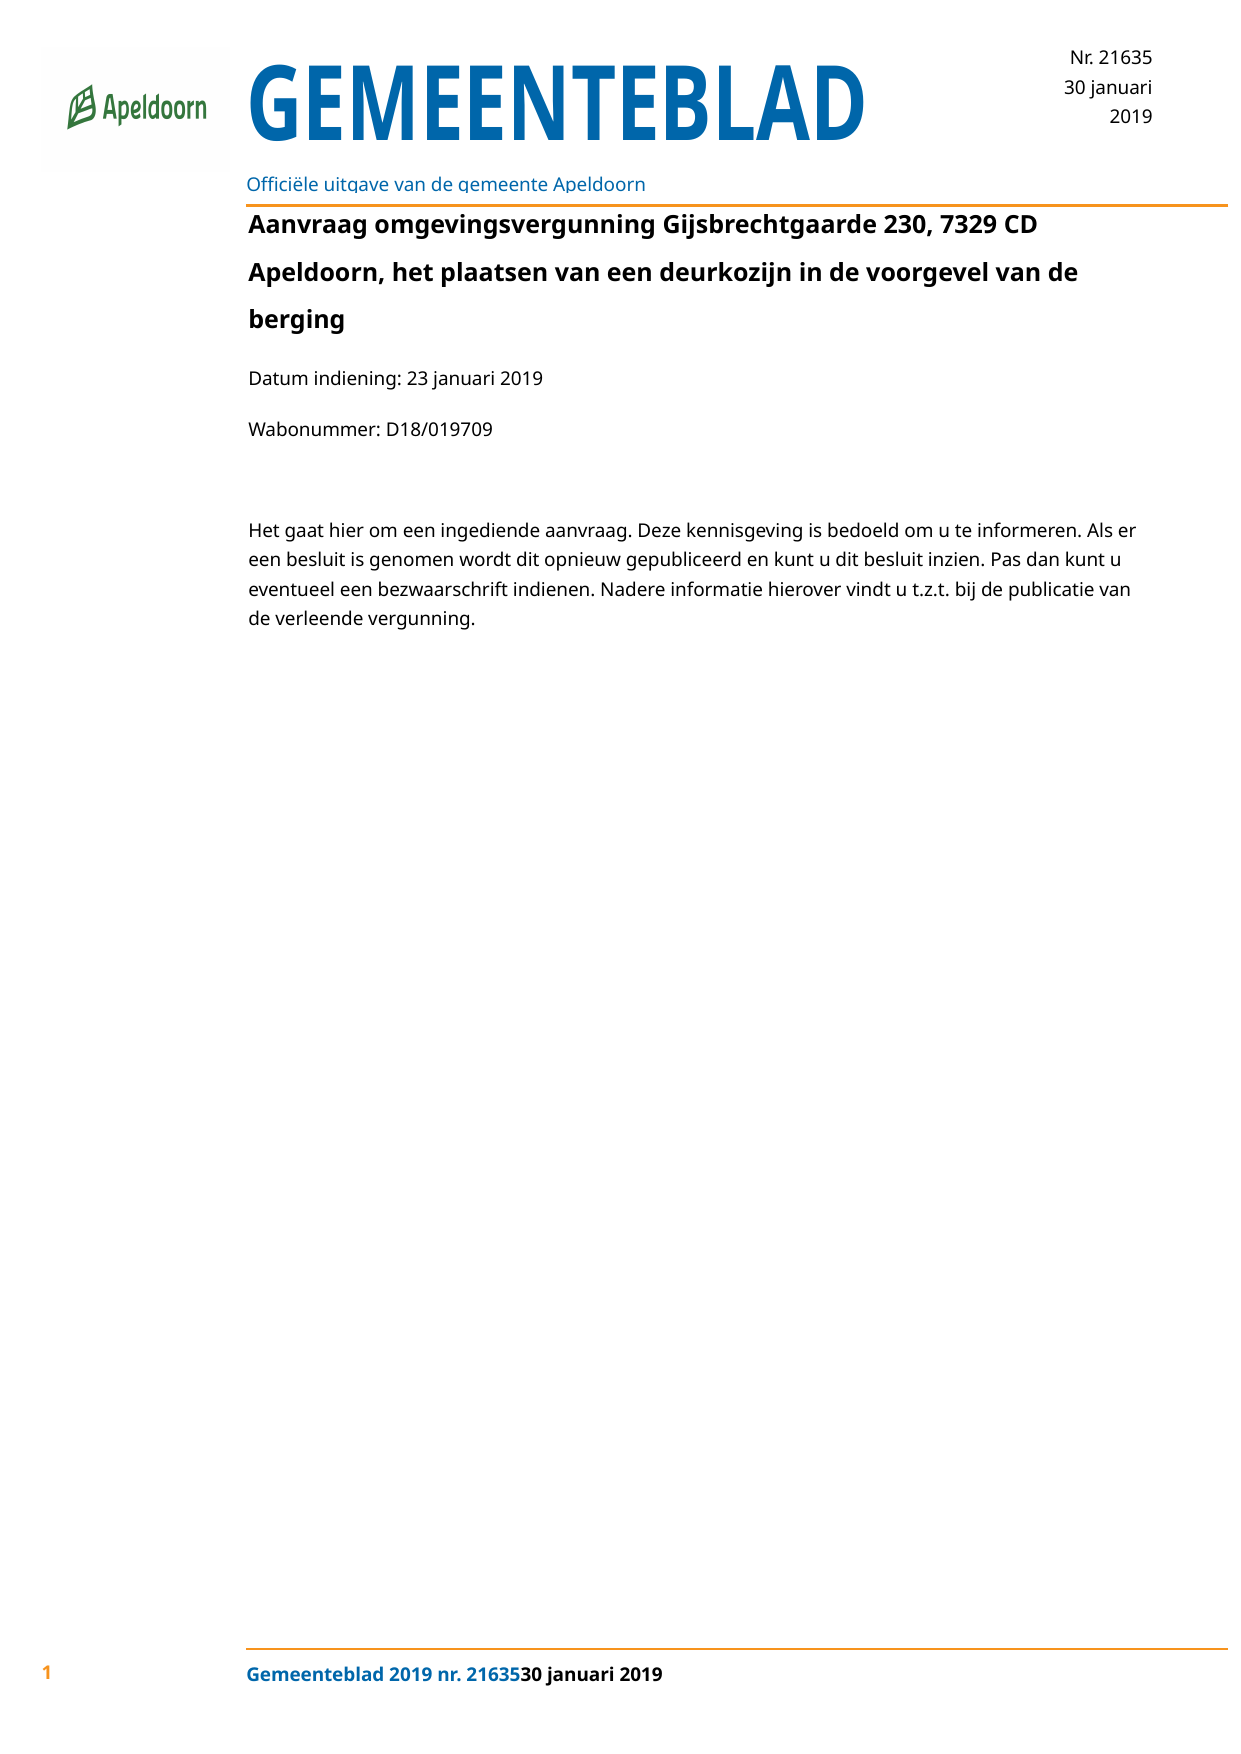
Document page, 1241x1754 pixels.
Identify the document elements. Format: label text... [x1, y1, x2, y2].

text Datum indiening: 23 januari 2019 [248, 366, 1152, 391]
picture [41, 47, 231, 172]
text Aanvraag omgevingsvergunning Gijsbrechtgaarde 230, 7329 CD Apeldoorn, het plaatsen van een deurkozijn in de voorgevel van de berging [248, 207, 1152, 336]
text Wabonummer: D18/019709 [248, 416, 1152, 442]
text Het gaat hier om een ingediende aanvraag. Deze kennisgeving is bedoeld om u te informeren. Als er een besluit is genomen wordt dit opnieuw gepubliceerd en kunt u dit besluit inzien. Pas dan kunt u eventueel een bezwaarschrift indienen. Nadere informatie hierover vindt u t.z.t. bij de publicatie van de verleende vergunning. [248, 517, 1152, 631]
